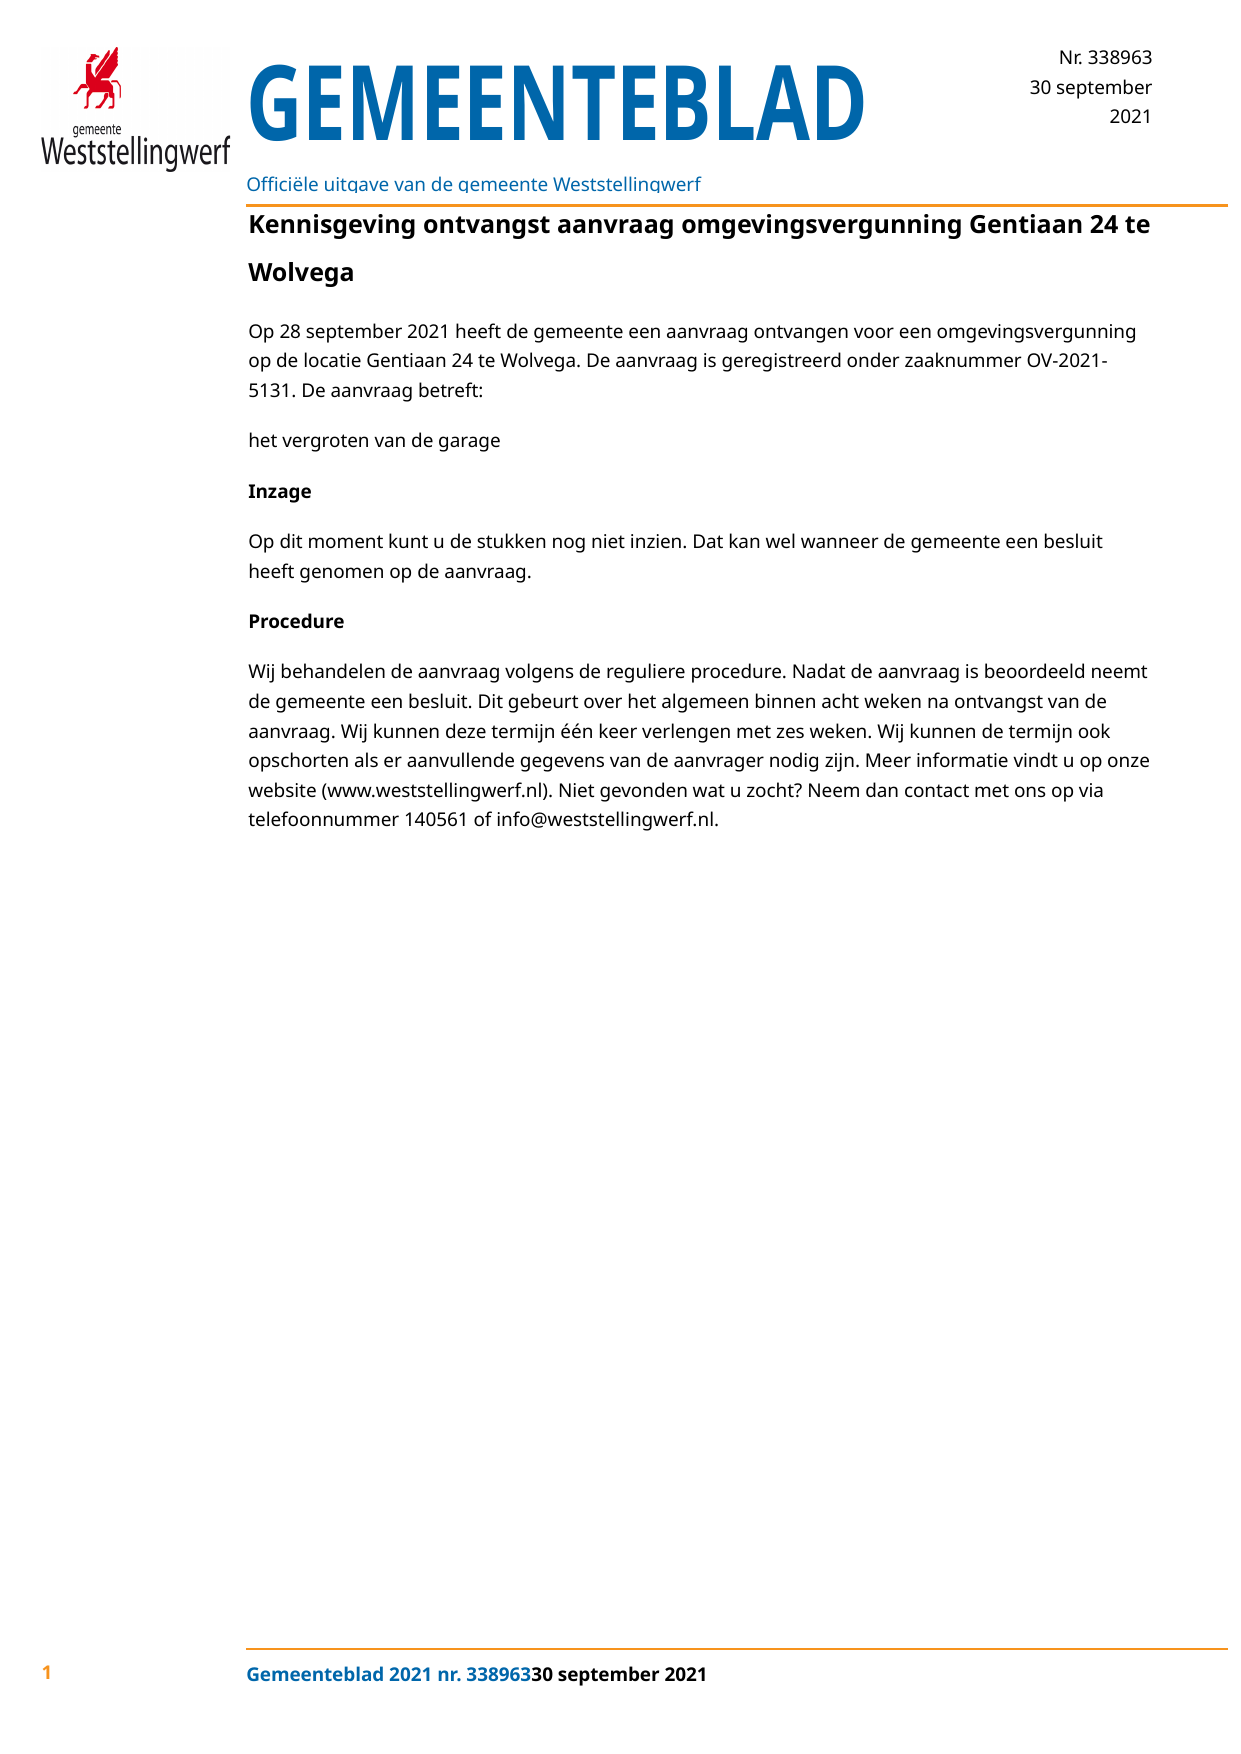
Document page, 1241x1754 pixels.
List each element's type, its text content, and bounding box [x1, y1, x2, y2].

text Inzage [248, 478, 1152, 504]
text Wij behandelen de aanvraag volgens de reguliere procedure. Nadat de aanvraag is beoordeeld neemt de gemeente een besluit. Dit gebeurt over het algemeen binnen acht weken na ontvangst van de aanvraag. Wij kunnen deze termijn één keer verlengen met zes weken. Wij kunnen de termijn ook opschorten als er aanvullende gegevens van de aanvrager nodig zijn. Meer informatie vindt u op onze website (www.weststellingwerf.nl). Niet gevonden wat u zocht? Neem dan contact met ons op via telefoonnummer 140561 of info@weststellingwerf.nl. [248, 659, 1152, 832]
text Op dit moment kunt u de stukken nog niet inzien. Dat kan wel wanneer de gemeente een besluit heeft genomen op de aanvraag. [248, 528, 1152, 584]
text Op 28 september 2021 heeft de gemeente een aanvraag ontvangen voor een omgevingsvergunning op de locatie Gentiaan 24 te Wolvega. De aanvraag is geregistreerd onder zaaknummer OV-2021-5131. De aanvraag betreft: [248, 318, 1152, 403]
picture [41, 47, 231, 172]
text Procedure [248, 608, 1152, 634]
text Kennisgeving ontvangst aanvraag omgevingsvergunning Gentiaan 24 te Wolvega [248, 207, 1152, 288]
text het vergroten van de garage [248, 427, 1152, 453]
